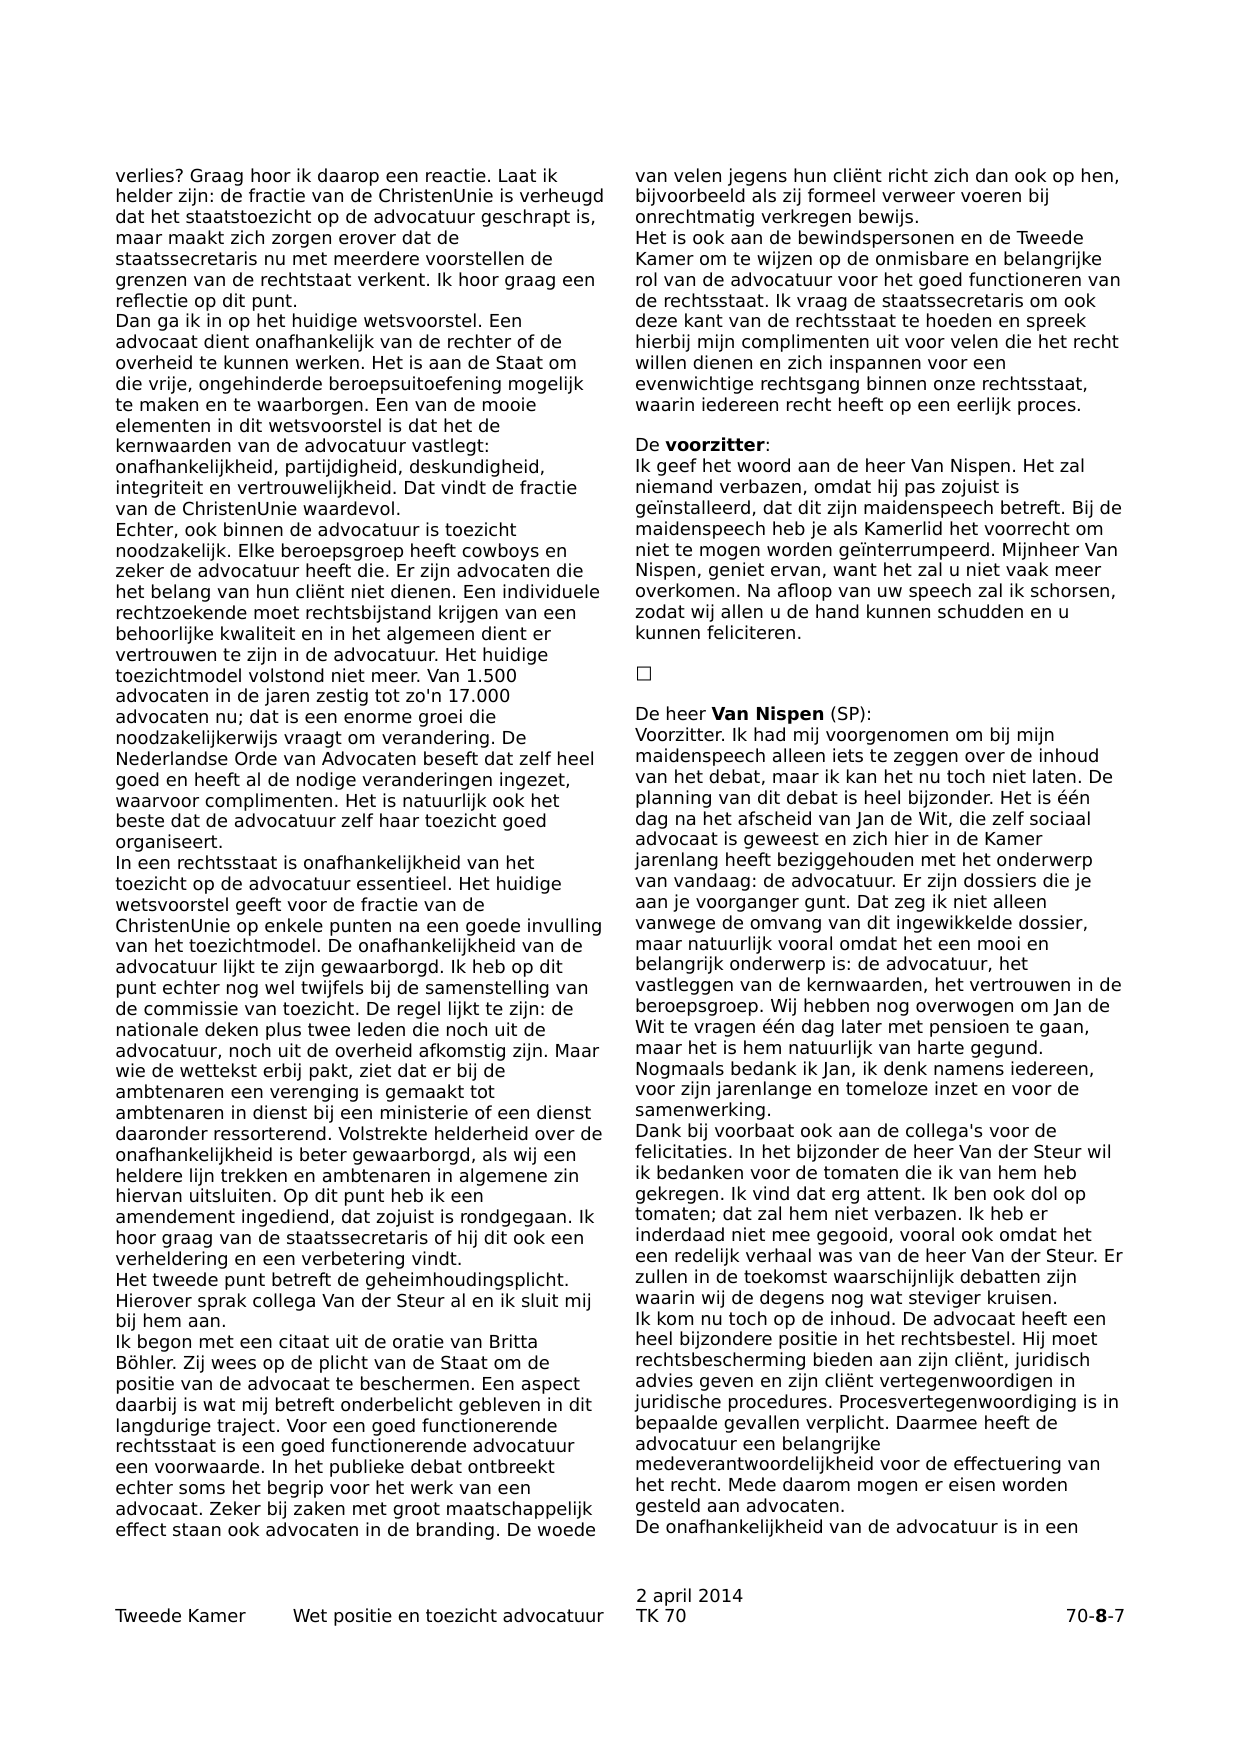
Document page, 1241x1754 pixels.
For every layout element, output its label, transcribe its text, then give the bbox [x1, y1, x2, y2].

text Het is ook aan de bewindspersonen en de Tweede Kamer om te wijzen op de onmisbare en belangrijke rol van de advocatuur voor het goed functioneren van de rechtsstaat. Ik vraag de staatssecretaris om ook deze kant van de rechtsstaat te hoeden en spreek hierbij mijn complimenten uit voor velen die het recht willen dienen en zich inspannen voor een evenwichtige rechtsgang binnen onze rechtsstaat, waarin iedereen recht heeft op een eerlijk proces. [635, 228, 1125, 415]
text De heer Van Nispen (SP): [635, 704, 1125, 725]
text ⬜ [635, 663, 1125, 684]
text Echter, ook binnen de advocatuur is toezicht noodzakelijk. Elke beroepsgroep heeft cowboys en zeker de advocatuur heeft die. Er zijn advocaten die het belang van hun cliënt niet dienen. Een individuele rechtzoekende moet rechtsbijstand krijgen van een behoorlijke kwaliteit en in het algemeen dient er vertrouwen te zijn in de advocatuur. Het huidige toezichtmodel volstond niet meer. Van 1.500 advocaten in de jaren zestig tot zo'n 17.000 advocaten nu; dat is een enorme groei die noodzakelijkerwijs vraagt om verandering. De Nederlandse Orde van Advocaten beseft dat zelf heel goed en heeft al de nodige veranderingen ingezet, waarvoor complimenten. Het is natuurlijk ook het beste dat de advocatuur zelf haar toezicht goed organiseert. [115, 519, 605, 853]
text Dank bij voorbaat ook aan de collega's voor de felicitaties. In het bijzonder de heer Van der Steur wil ik bedanken voor de tomaten die ik van hem heb gekregen. Ik vind dat erg attent. Ik ben ook dol op tomaten; dat zal hem niet verbazen. Ik heb er inderdaad niet mee gegooid, vooral ook omdat het een redelijk verhaal was van de heer Van der Steur. Er zullen in de toekomst waarschijnlijk debatten zijn waarin wij de degens nog wat steviger kruisen. [635, 1121, 1125, 1308]
text Ik begon met een citaat uit de oratie van Britta Böhler. Zij wees op de plicht van de Staat om de positie van de advocaat te beschermen. Een aspect daarbij is wat mij betreft onderbelicht gebleven in dit langdurige traject. Voor een goed functionerende rechtsstaat is een goed functionerende advocatuur een voorwaarde. In het publieke debat ontbreekt echter soms het begrip voor het werk van een advocaat. Zeker bij zaken met groot maatschappelijk effect staan ook advocaten in de branding. De woede [115, 1332, 605, 1540]
text De voorzitter: [635, 435, 1125, 456]
text De onafhankelijkheid van de advocatuur is in een [635, 1517, 1125, 1537]
text Voorzitter. Ik had mij voorgenomen om bij mijn maidenspeech alleen iets te zeggen over de inhoud van het debat, maar ik kan het nu toch niet laten. De planning van dit debat is heel bijzonder. Het is één dag na het afscheid van Jan de Wit, die zelf sociaal advocaat is geweest en zich hier in de Kamer jarenlang heeft beziggehouden met het onderwerp van vandaag: de advocatuur. Er zijn dossiers die je aan je voorganger gunt. Dat zeg ik niet alleen vanwege de omvang van dit ingewikkelde dossier, maar natuurlijk vooral omdat het een mooi en belangrijk onderwerp is: de advocatuur, het vastleggen van de kernwaarden, het vertrouwen in de beroepsgroep. Wij hebben nog overwogen om Jan de Wit te vragen één dag later met pensioen te gaan, maar het is hem natuurlijk van harte gegund. Nogmaals bedank ik Jan, ik denk namens iedereen, voor zijn jarenlange en tomeloze inzet en voor de samenwerking. [635, 725, 1125, 1121]
text van velen jegens hun cliënt richt zich dan ook op hen, bijvoorbeeld als zij formeel verweer voeren bij onrechtmatig verkregen bewijs. [635, 165, 1125, 228]
text verlies? Graag hoor ik daarop een reactie. Laat ik helder zijn: de fractie van de ChristenUnie is verheugd dat het staatstoezicht op de advocatuur geschrapt is, maar maakt zich zorgen erover dat de staatssecretaris nu met meerdere voorstellen de grenzen van de rechtstaat verkent. Ik hoor graag een reflectie op dit punt. [115, 165, 605, 311]
text Ik kom nu toch op de inhoud. De advocaat heeft een heel bijzondere positie in het rechtsbestel. Hij moet rechtsbescherming bieden aan zijn cliënt, juridisch advies geven en zijn cliënt vertegenwoordigen in juridische procedures. Procesvertegenwoordiging is in bepaalde gevallen verplicht. Daarmee heeft de advocatuur een belangrijke medeverantwoordelijkheid voor de effectuering van het recht. Mede daarom mogen er eisen worden gesteld aan advocaten. [635, 1308, 1125, 1517]
text Ik geef het woord aan de heer Van Nispen. Het zal niemand verbazen, omdat hij pas zojuist is geïnstalleerd, dat dit zijn maidenspeech betreft. Bij de maidenspeech heb je als Kamerlid het voorrecht om niet te mogen worden geïnterrumpeerd. Mijnheer Van Nispen, geniet ervan, want het zal u niet vaak meer overkomen. Na afloop van uw speech zal ik schorsen, zodat wij allen u de hand kunnen schudden en u kunnen feliciteren. [635, 456, 1125, 643]
text In een rechtsstaat is onafhankelijkheid van het toezicht op de advocatuur essentieel. Het huidige wetsvoorstel geeft voor de fractie van de ChristenUnie op enkele punten na een goede invulling van het toezichtmodel. De onafhankelijkheid van de advocatuur lijkt te zijn gewaarborgd. Ik heb op dit punt echter nog wel twijfels bij de samenstelling van de commissie van toezicht. De regel lijkt te zijn: de nationale deken plus twee leden die noch uit de advocatuur, noch uit de overheid afkomstig zijn. Maar wie de wettekst erbij pakt, ziet dat er bij de ambtenaren een verenging is gemaakt tot ambtenaren in dienst bij een ministerie of een dienst daaronder ressorterend. Volstrekte helderheid over de onafhankelijkheid is beter gewaarborgd, als wij een heldere lijn trekken en ambtenaren in algemene zin hiervan uitsluiten. Op dit punt heb ik een amendement ingediend, dat zojuist is rondgegaan. Ik hoor graag van de staatssecretaris of hij dit ook een verheldering en een verbetering vindt. [115, 853, 605, 1269]
text Dan ga ik in op het huidige wetsvoorstel. Een advocaat dient onafhankelijk van de rechter of de overheid te kunnen werken. Het is aan de Staat om die vrije, ongehinderde beroepsuitoefening mogelijk te maken en te waarborgen. Een van de mooie elementen in dit wetsvoorstel is dat het de kernwaarden van de advocatuur vastlegt: onafhankelijkheid, partijdigheid, deskundigheid, integriteit en vertrouwelijkheid. Dat vindt de fractie van de ChristenUnie waardevol. [115, 311, 605, 519]
text Het tweede punt betreft de geheimhoudingsplicht. Hierover sprak collega Van der Steur al en ik sluit mij bij hem aan. [115, 1269, 605, 1332]
